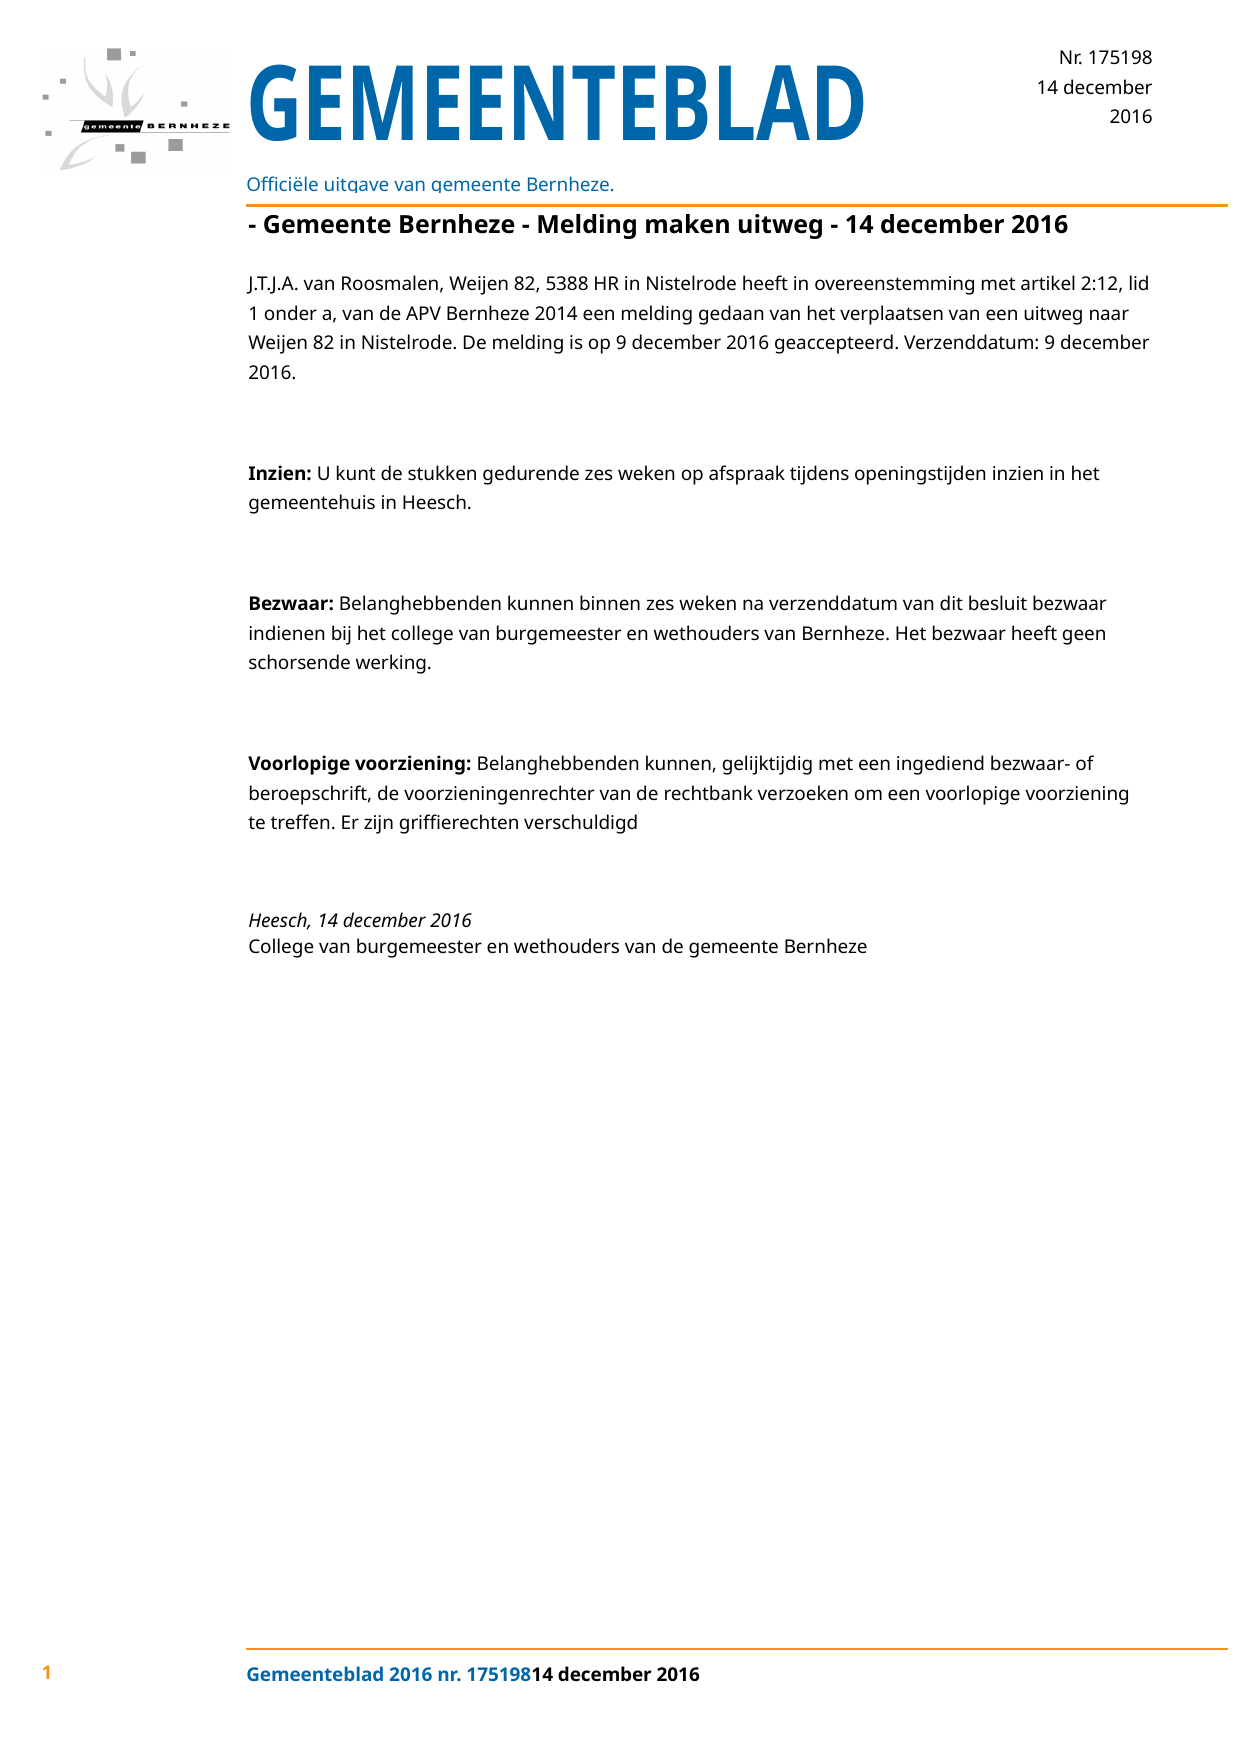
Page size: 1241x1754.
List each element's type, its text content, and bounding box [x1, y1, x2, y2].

text College van burgemeester en wethouders van de gemeente Bernheze [248, 933, 1152, 959]
picture [41, 47, 231, 172]
text Heesch, 14 december 2016 [248, 908, 1152, 933]
text - Gemeente Bernheze - Melding maken uitweg - 14 december 2016 [248, 207, 1152, 241]
text Inzien: U kunt de stukken gedurende zes weken op afspraak tijdens openingstijden inzien in het gemeentehuis in Heesch. [248, 460, 1152, 515]
text J.T.J.A. van Roosmalen, Weijen 82, 5388 HR in Nistelrode heeft in overeenstemming met artikel 2:12, lid 1 onder a, van de APV Bernheze 2014 een melding gedaan van het verplaatsen van een uitweg naar Weijen 82 in Nistelrode. De melding is op 9 december 2016 geaccepteerd. Verzenddatum: 9 december 2016. [248, 270, 1152, 385]
text Voorlopige voorziening: Belanghebbenden kunnen, gelijktijdig met een ingediend bezwaar- of beroepschrift, de voorzieningenrechter van de rechtbank verzoeken om een voorlopige voorziening te treffen. Er zijn griffierechten verschuldigd [248, 750, 1152, 835]
text Bezwaar: Belanghebbenden kunnen binnen zes weken na verzenddatum van dit besluit bezwaar indienen bij het college van burgemeester en wethouders van Bernheze. Het bezwaar heeft geen schorsende werking. [248, 590, 1152, 675]
